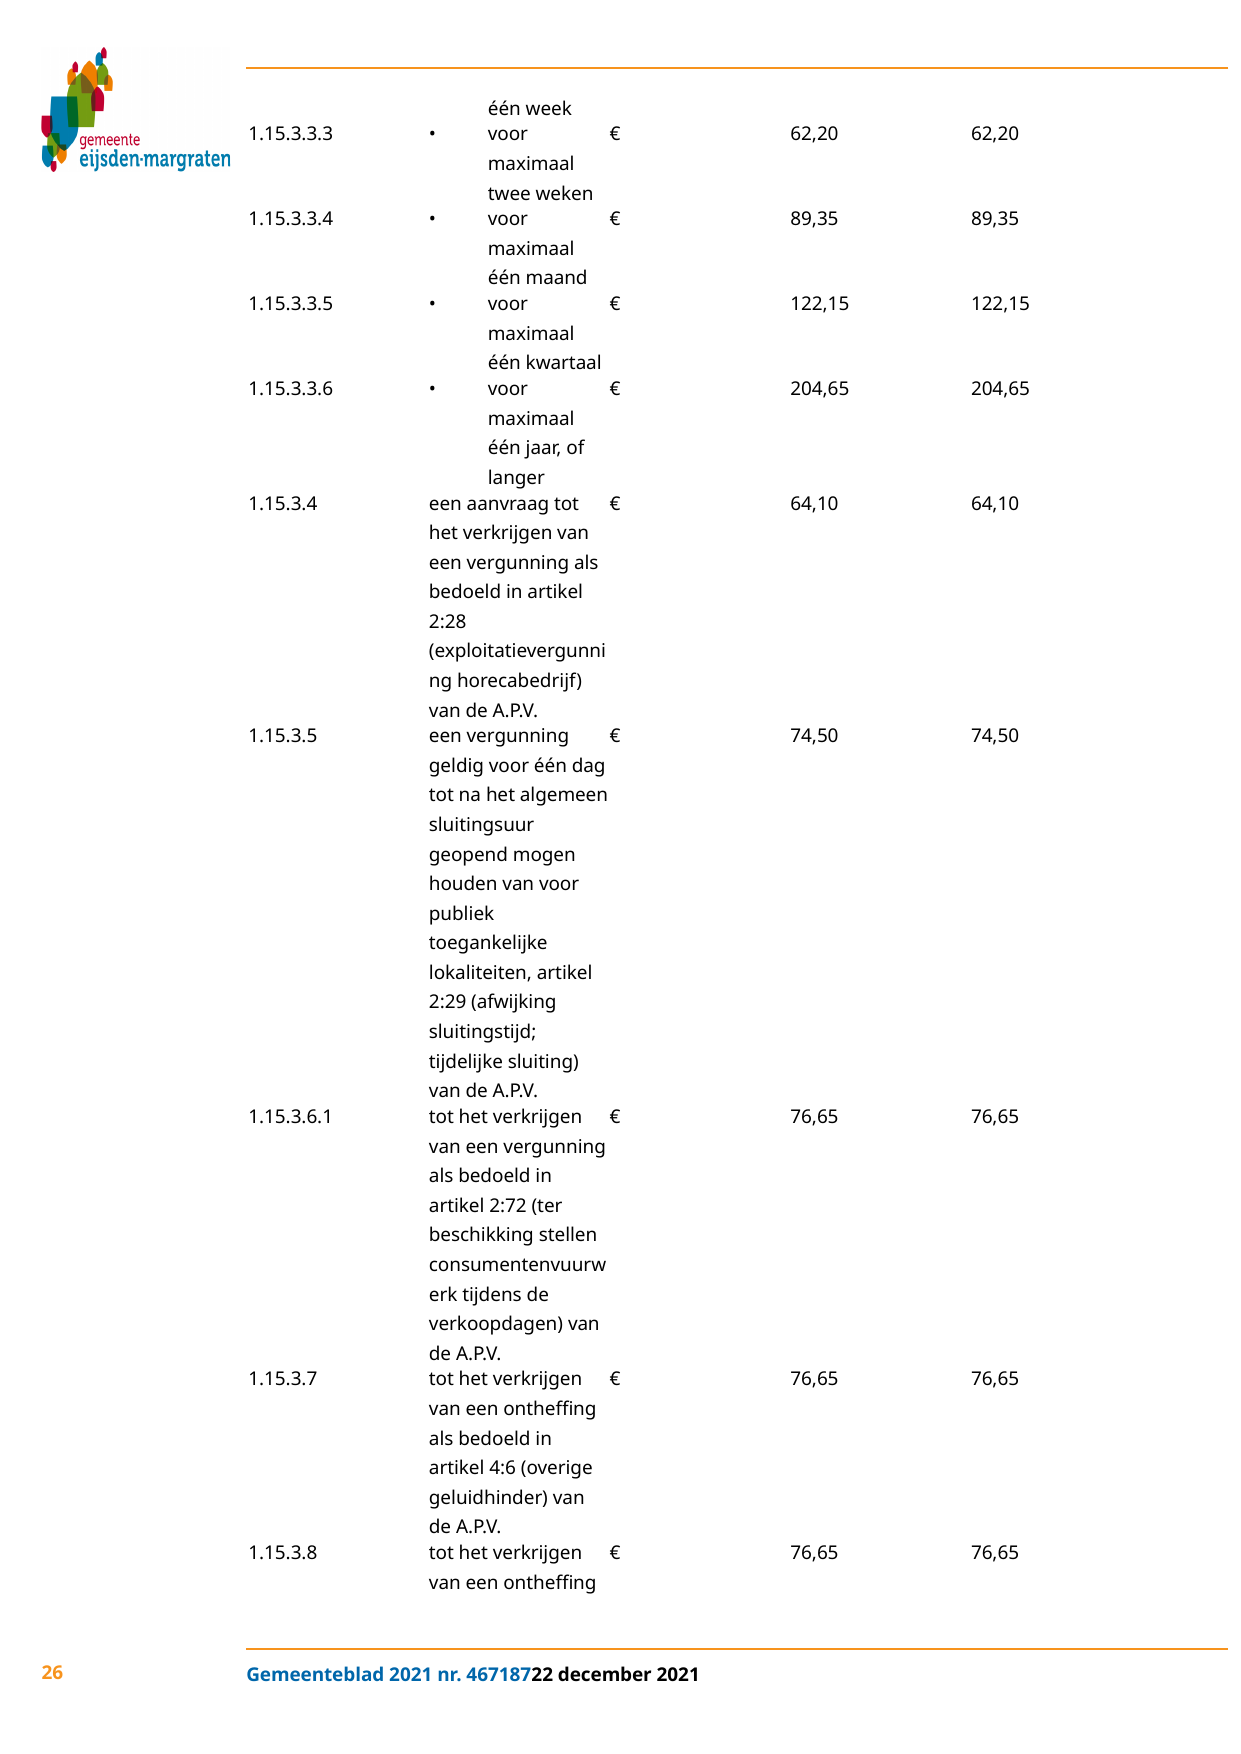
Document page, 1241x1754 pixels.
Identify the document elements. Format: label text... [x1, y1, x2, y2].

table_cell 1.15.3.4 [248, 490, 429, 722]
table_cell 62,20 [971, 121, 1152, 205]
table_cell [971, 95, 1152, 121]
table_cell 64,10 [971, 490, 1152, 722]
table_cell € [609, 375, 790, 490]
table_cell 76,65 [790, 1103, 971, 1366]
table_cell 76,65 [971, 1103, 1152, 1366]
table_cell 1.15.3.5 [248, 723, 429, 1103]
table_cell 1.15.3.3.4 [248, 205, 429, 290]
table_cell tot het verkrijgen van een ontheffing als bedoeld in artikel 4:6 (overige geluidhinder) van de A.P.V. [429, 1366, 609, 1539]
table_cell € [609, 1103, 790, 1366]
table_cell 204,65 [971, 375, 1152, 490]
table_cell [790, 95, 971, 121]
table_cell € [609, 205, 790, 290]
table_cell € [609, 490, 790, 722]
table_cell 204,65 [790, 375, 971, 490]
table_cell € [609, 121, 790, 205]
table_cell voor maximaal één maand [429, 205, 609, 290]
picture [41, 47, 231, 172]
table_cell € [609, 1366, 790, 1539]
table_cell 76,65 [790, 1366, 971, 1539]
table_cell 76,65 [790, 1539, 971, 1594]
table_cell € [609, 290, 790, 375]
table_cell € [609, 723, 790, 1103]
table_cell een vergunning geldig voor één dag tot na het algemeen sluitingsuur geopend mogen houden van voor publiek toegankelijke lokaliteiten, artikel 2:29 (afwijking sluitingstijd; tijdelijke sluiting) van de A.P.V. [429, 723, 609, 1103]
table_cell [248, 95, 429, 121]
table_cell 122,15 [790, 290, 971, 375]
table_cell voor maximaal één kwartaal [429, 290, 609, 375]
table_cell 1.15.3.7 [248, 1366, 429, 1539]
table_cell 74,50 [971, 723, 1152, 1103]
table_cell voor maximaal twee weken [429, 121, 609, 205]
table_cell 1.15.3.3.5 [248, 290, 429, 375]
table_cell 76,65 [971, 1366, 1152, 1539]
table_cell tot het verkrijgen van een ontheffing [429, 1539, 609, 1594]
table_cell 89,35 [971, 205, 1152, 290]
table_cell € [609, 1539, 790, 1594]
table_cell 62,20 [790, 121, 971, 205]
table_cell 122,15 [971, 290, 1152, 375]
table_cell 1.15.3.6.1 [248, 1103, 429, 1366]
table_cell 1.15.3.3.3 [248, 121, 429, 205]
table_cell voor maximaal één jaar, of langer [429, 375, 609, 490]
table_cell 89,35 [790, 205, 971, 290]
table_cell 76,65 [971, 1539, 1152, 1594]
table_cell 1.15.3.3.6 [248, 375, 429, 490]
table_cell 74,50 [790, 723, 971, 1103]
table_cell 64,10 [790, 490, 971, 722]
table_cell 1.15.3.8 [248, 1539, 429, 1594]
table_cell [609, 95, 790, 121]
table_cell tot het verkrijgen van een vergunning als bedoeld in artikel 2:72 (ter beschikking stellen consumentenvuurwerk tijdens de verkoopdagen) van de A.P.V. [429, 1103, 609, 1366]
table_cell één week [429, 95, 609, 121]
table_cell een aanvraag tot het verkrijgen van een vergunning als bedoeld in artikel 2:28 (exploitatievergunning horecabedrijf) van de A.P.V. [429, 490, 609, 722]
